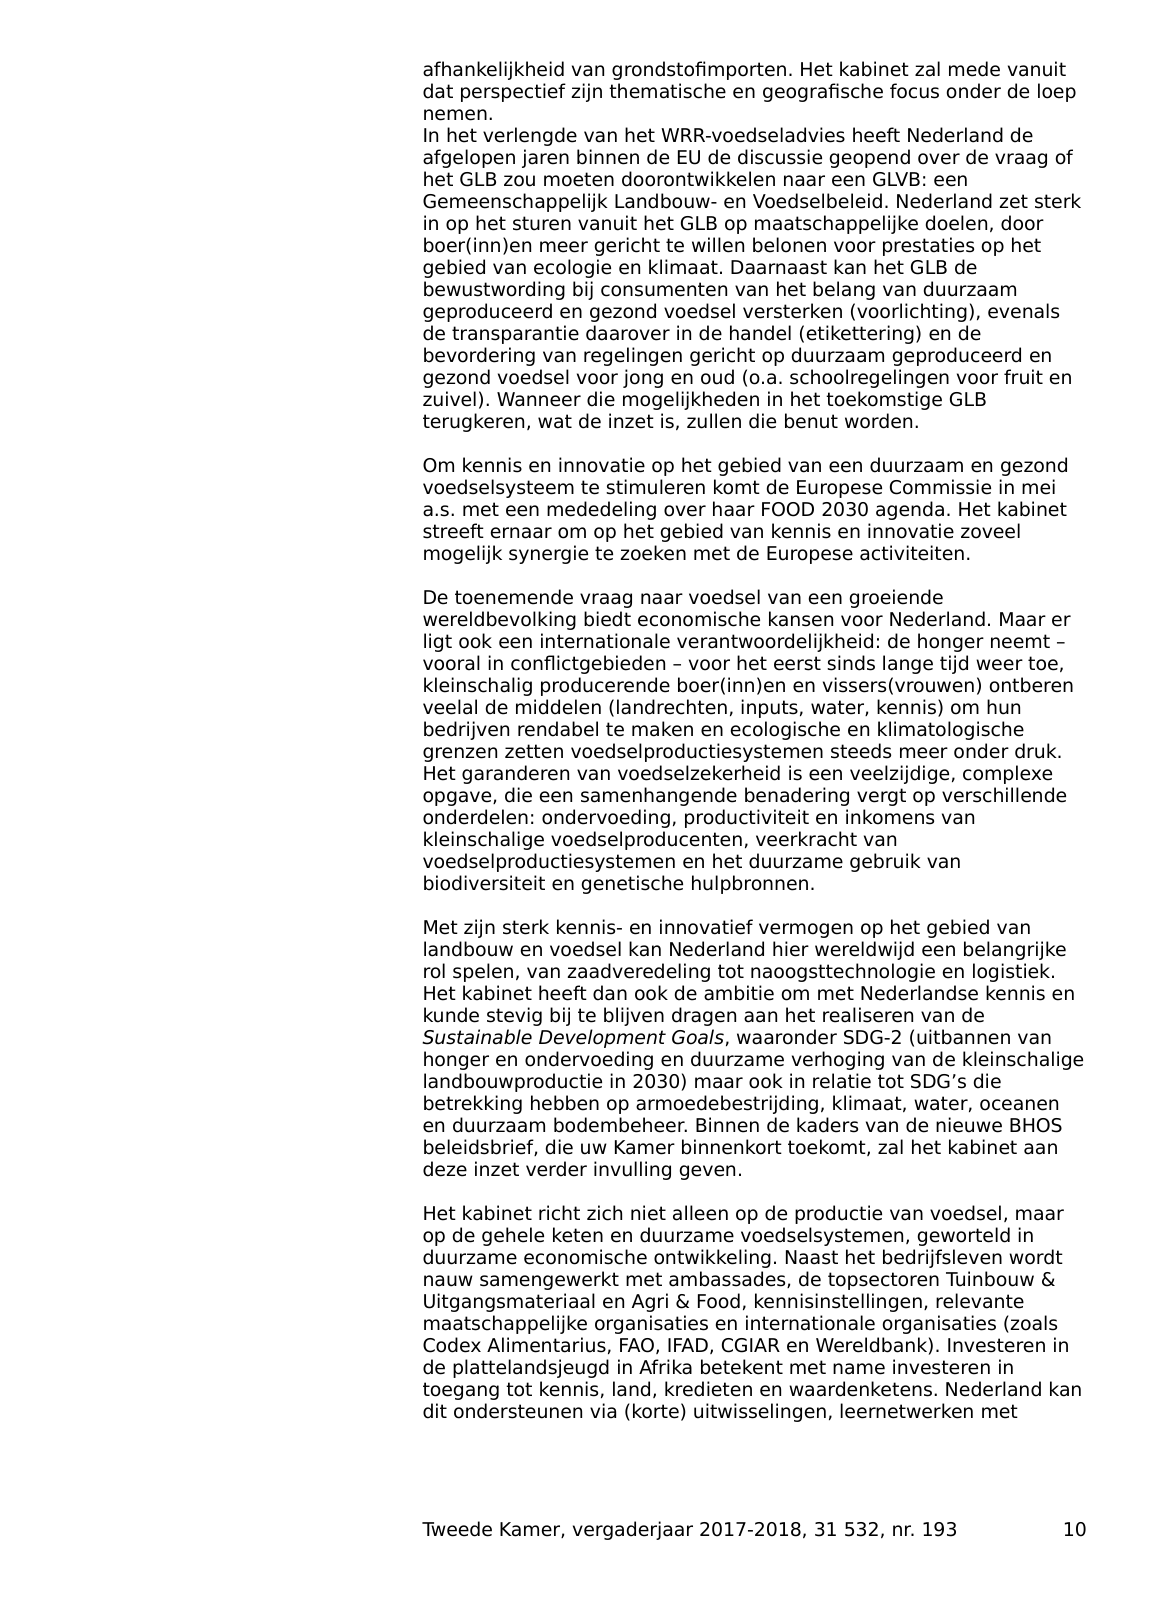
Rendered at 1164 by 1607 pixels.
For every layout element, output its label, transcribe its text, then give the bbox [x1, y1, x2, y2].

text Het kabinet richt zich niet alleen op de productie van voedsel, maar op de gehele keten en duurzame voedselsystemen, geworteld in duurzame economische ontwikkeling. Naast het bedrijfsleven wordt nauw samengewerkt met ambassades, de topsectoren Tuinbouw & Uitgangsmateriaal en Agri & Food, kennisinstellingen, relevante maatschappelijke organisaties en internationale organisaties (zoals Codex Alimentarius, FAO, IFAD, CGIAR en Wereldbank). Investeren in de plattelandsjeugd in Afrika betekent met name investeren in toegang tot kennis, land, kredieten en waardenketens. Nederland kan dit ondersteunen via (korte) uitwisselingen, leernetwerken met [422, 1203, 1087, 1423]
text In het verlengde van het WRR-voedseladvies heeft Nederland de afgelopen jaren binnen de EU de discussie geopend over de vraag of het GLB zou moeten doorontwikkelen naar een GLVB: een Gemeenschappelijk Landbouw- en Voedselbeleid. Nederland zet sterk in op het sturen vanuit het GLB op maatschappelijke doelen, door boer(inn)en meer gericht te willen belonen voor prestaties op het gebied van ecologie en klimaat. Daarnaast kan het GLB de bewustwording bij consumenten van het belang van duurzaam geproduceerd en gezond voedsel versterken (voorlichting), evenals de transparantie daarover in de handel (etikettering) en de bevordering van regelingen gericht op duurzaam geproduceerd en gezond voedsel voor jong en oud (o.a. schoolregelingen voor fruit en zuivel). Wanneer die mogelijkheden in het toekomstige GLB terugkeren, wat de inzet is, zullen die benut worden. [422, 125, 1087, 433]
text Om kennis en innovatie op het gebied van een duurzaam en gezond voedselsysteem te stimuleren komt de Europese Commissie in mei a.s. met een mededeling over haar FOOD 2030 agenda. Het kabinet streeft ernaar om op het gebied van kennis en innovatie zoveel mogelijk synergie te zoeken met de Europese activiteiten. [422, 455, 1087, 565]
text afhankelijkheid van grondstofimporten. Het kabinet zal mede vanuit dat perspectief zijn thematische en geografische focus onder de loep nemen. [422, 59, 1087, 125]
text De toenemende vraag naar voedsel van een groeiende wereldbevolking biedt economische kansen voor Nederland. Maar er ligt ook een internationale verantwoordelijkheid: de honger neemt – vooral in conflictgebieden – voor het eerst sinds lange tijd weer toe, kleinschalig producerende boer(inn)en en vissers(vrouwen) ontberen veelal de middelen (landrechten, inputs, water, kennis) om hun bedrijven rendabel te maken en ecologische en klimatologische grenzen zetten voedselproductiesystemen steeds meer onder druk. Het garanderen van voedselzekerheid is een veelzijdige, complexe opgave, die een samenhangende benadering vergt op verschillende onderdelen: ondervoeding, productiviteit en inkomens van kleinschalige voedselproducenten, veerkracht van voedselproductiesystemen en het duurzame gebruik van biodiversiteit en genetische hulpbronnen. [422, 587, 1087, 895]
text Met zijn sterk kennis- en innovatief vermogen op het gebied van landbouw en voedsel kan Nederland hier wereldwijd een belangrijke rol spelen, van zaadveredeling tot naoogsttechnologie en logistiek. Het kabinet heeft dan ook de ambitie om met Nederlandse kennis en kunde stevig bij te blijven dragen aan het realiseren van de Sustainable Development Goals, waaronder SDG-2 (uitbannen van honger en ondervoeding en duurzame verhoging van de kleinschalige landbouwproductie in 2030) maar ook in relatie tot SDG’s die betrekking hebben op armoedebestrijding, klimaat, water, oceanen en duurzaam bodembeheer. Binnen de kaders van de nieuwe BHOS beleidsbrief, die uw Kamer binnenkort toekomt, zal het kabinet aan deze inzet verder invulling geven. [422, 917, 1087, 1181]
